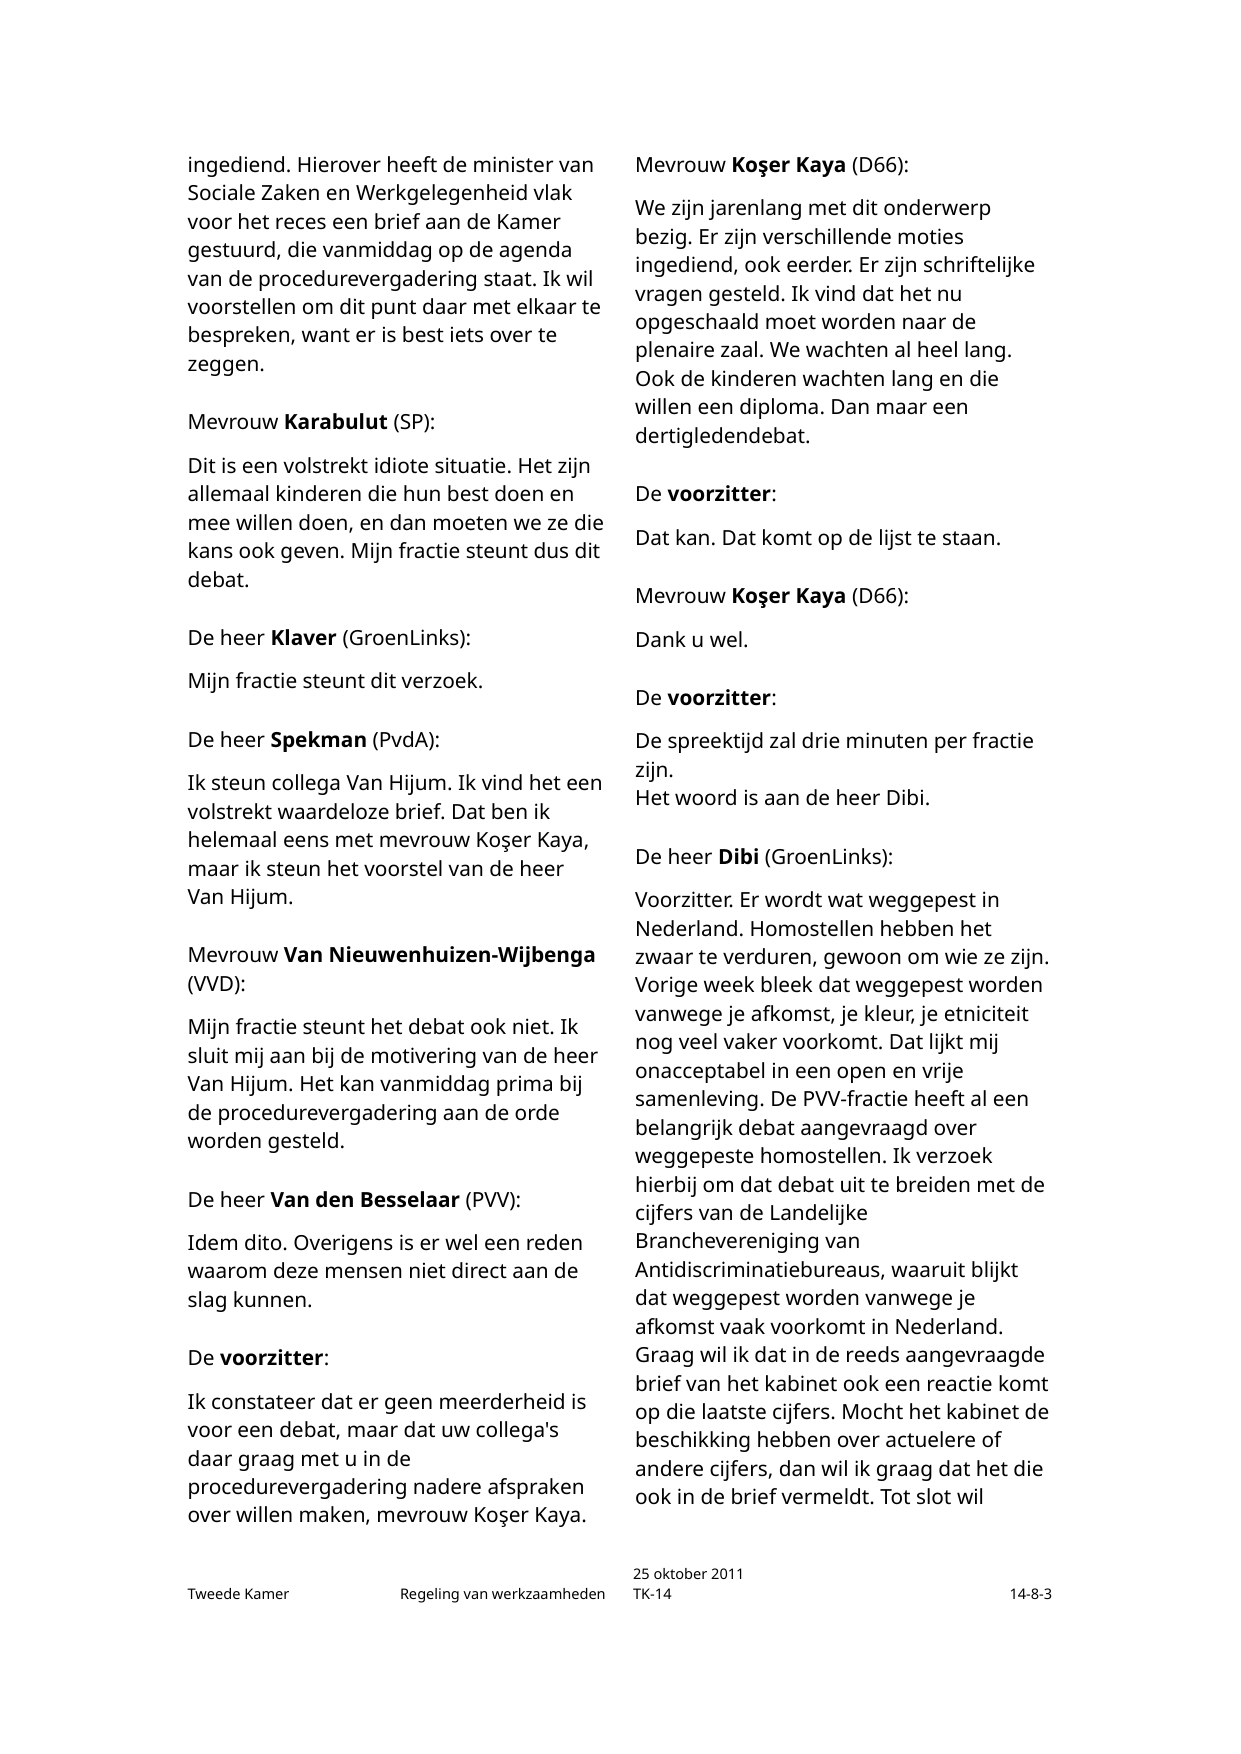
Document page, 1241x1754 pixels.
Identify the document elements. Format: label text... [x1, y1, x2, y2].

text De spreektijd zal drie minuten per fractie zijn. [635, 727, 1053, 783]
text Mijn fractie steunt dit verzoek. [187, 667, 605, 695]
text Het woord is aan de heer Dibi. [635, 783, 1053, 812]
text De voorzitter: [187, 1343, 605, 1372]
text Idem dito. Overigens is er wel een reden waarom deze mensen niet direct aan de slag kunnen. [187, 1228, 605, 1313]
text We zijn jarenlang met dit onderwerp bezig. Er zijn verschillende moties ingediend, ook eerder. Er zijn schriftelijke vragen gesteld. Ik vind dat het nu opgeschaald moet worden naar de plenaire zaal. We wachten al heel lang. Ook de kinderen wachten lang en die willen een diploma. Dan maar een dertigledendebat. [635, 193, 1053, 449]
text Mevrouw Koşer Kaya (D66): [635, 150, 1053, 178]
text Mevrouw Koşer Kaya (D66): [635, 581, 1053, 610]
text Voorzitter. Er wordt wat weggepest in Nederland. Homostellen hebben het zwaar te verduren, gewoon om wie ze zijn. Vorige week bleek dat weggepest worden vanwege je afkomst, je kleur, je etniciteit nog veel vaker voorkomt. Dat lijkt mij onacceptabel in een open en vrije samenleving. De PVV-fractie heeft al een belangrijk debat aangevraagd over weggepeste homostellen. Ik verzoek hierbij om dat debat uit te breiden met de cijfers van de Landelijke Branchevereniging van Antidiscriminatiebureaus, waaruit blijkt dat weggepest worden vanwege je afkomst vaak voorkomt in Nederland. Graag wil ik dat in de reeds aangevraagde brief van het kabinet ook een reactie komt op die laatste cijfers. Mocht het kabinet de beschikking hebben over actuelere of andere cijfers, dan wil ik graag dat het die ook in de brief vermeldt. Tot slot wil [635, 885, 1053, 1511]
text Ik constateer dat er geen meerderheid is voor een debat, maar dat uw collega's daar graag met u in de procedurevergadering nadere afspraken over willen maken, mevrouw Koşer Kaya. [187, 1387, 605, 1529]
text Mevrouw Karabulut (SP): [187, 407, 605, 436]
text Mijn fractie steunt het debat ook niet. Ik sluit mij aan bij de motivering van de heer Van Hijum. Het kan vanmiddag prima bij de procedurevergadering aan de orde worden gesteld. [187, 1012, 605, 1155]
text Dat kan. Dat komt op de lijst te staan. [635, 523, 1053, 551]
text Dit is een volstrekt idiote situatie. Het zijn allemaal kinderen die hun best doen en mee willen doen, en dan moeten we ze die kans ook geven. Mijn fractie steunt dus dit debat. [187, 451, 605, 593]
text De heer Spekman (PvdA): [187, 725, 605, 753]
text De heer Klaver (GroenLinks): [187, 623, 605, 652]
text Dank u wel. [635, 625, 1053, 653]
text De voorzitter: [635, 479, 1053, 508]
text De heer Dibi (GroenLinks): [635, 842, 1053, 870]
text Mevrouw Van Nieuwenhuizen-Wijbenga (VVD): [187, 941, 605, 997]
text De heer Van den Besselaar (PVV): [187, 1185, 605, 1213]
text Ik steun collega Van Hijum. Ik vind het een volstrekt waardeloze brief. Dat ben ik helemaal eens met mevrouw Koşer Kaya, maar ik steun het voorstel van de heer Van Hijum. [187, 768, 605, 911]
text ingediend. Hierover heeft de minister van Sociale Zaken en Werkgelegenheid vlak voor het reces een brief aan de Kamer gestuurd, die vanmiddag op de agenda van de procedurevergadering staat. Ik wil voorstellen om dit punt daar met elkaar te bespreken, want er is best iets over te zeggen. [187, 150, 605, 377]
text De voorzitter: [635, 683, 1053, 712]
